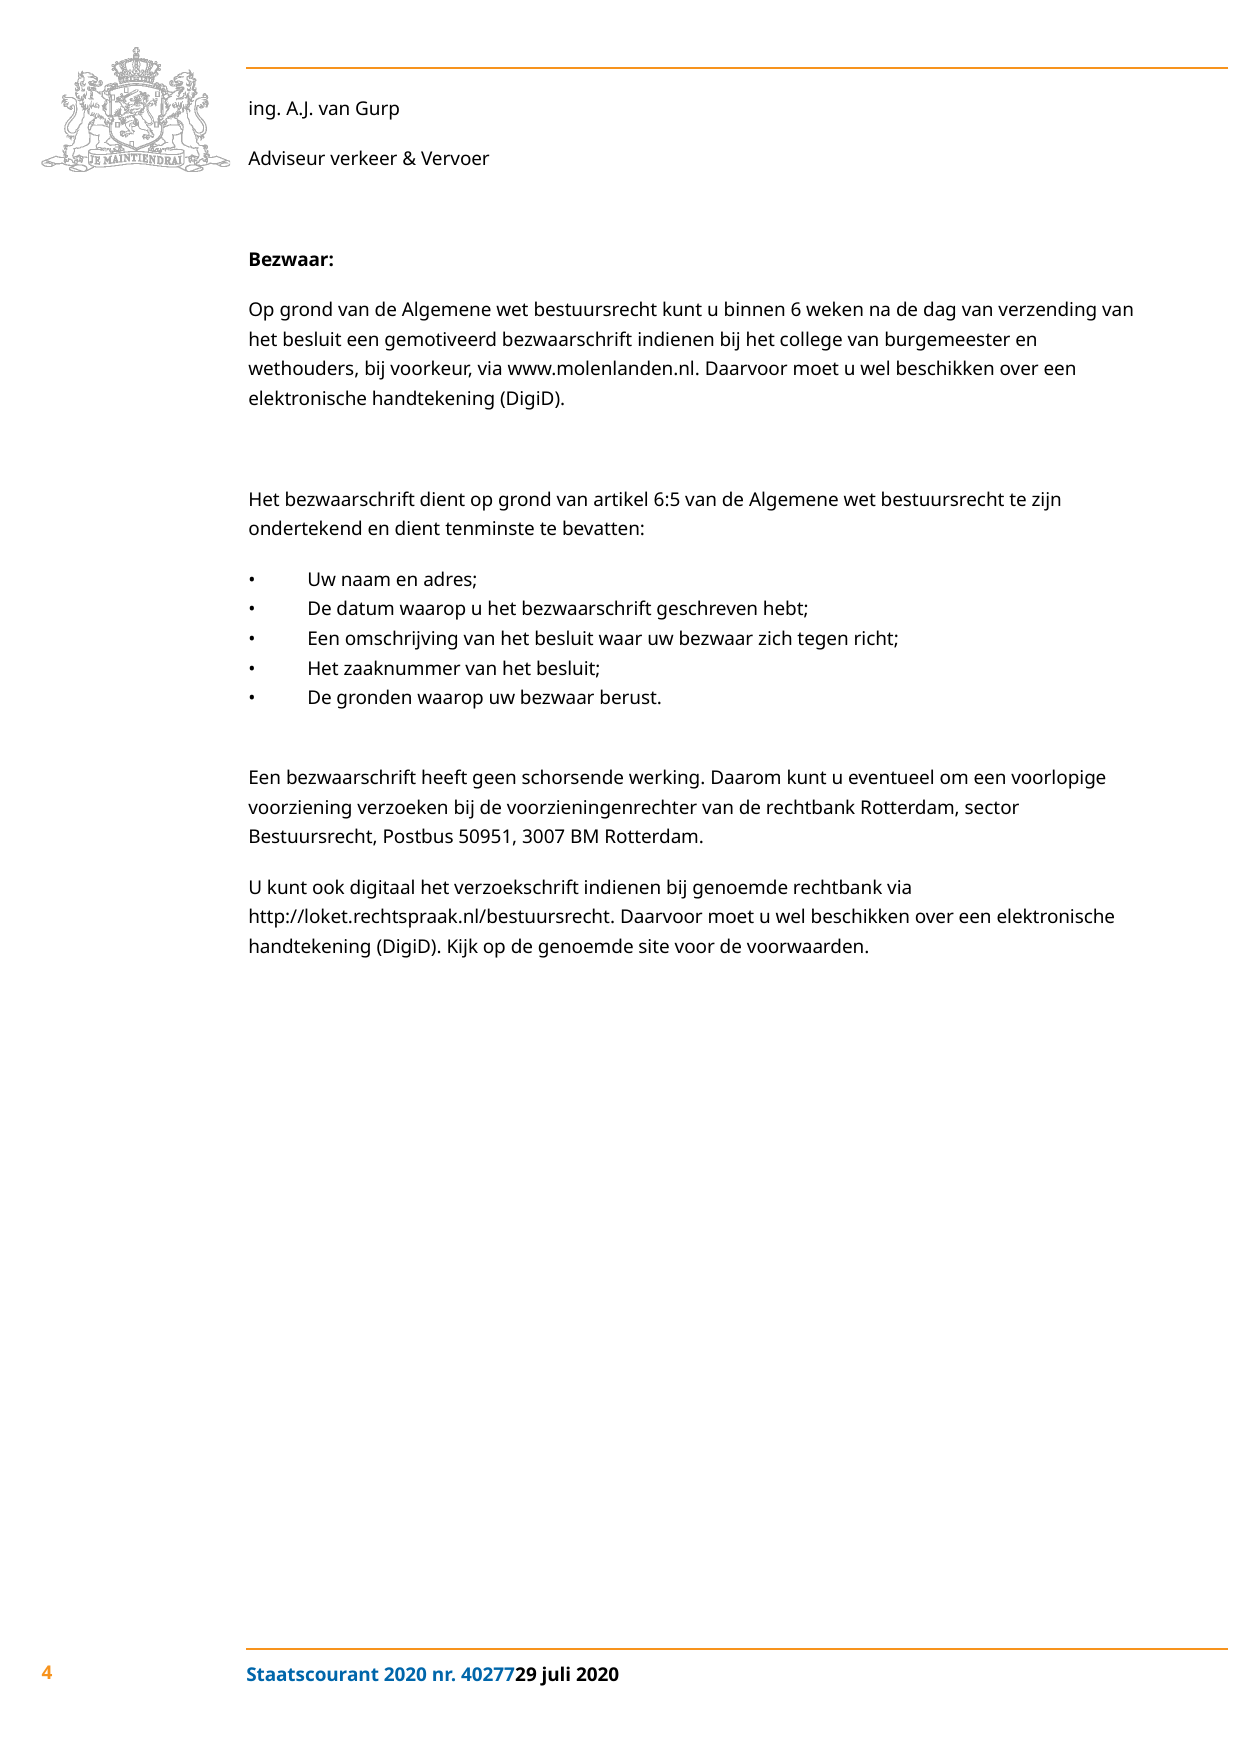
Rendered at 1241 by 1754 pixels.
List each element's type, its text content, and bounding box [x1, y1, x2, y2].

list De datum waarop u het bezwaarschrift geschreven hebt; [248, 596, 1152, 621]
picture [41, 47, 231, 172]
list De gronden waarop uw bezwaar berust. [248, 684, 1152, 710]
list Een omschrijving van het besluit waar uw bezwaar zich tegen richt; [248, 625, 1152, 651]
text Bezwaar: [248, 246, 1152, 272]
text Op grond van de Algemene wet bestuursrecht kunt u binnen 6 weken na de dag van verzending van het besluit een gemotiveerd bezwaarschrift indienen bij het college van burgemeester en wethouders, bij voorkeur, via www.molenlanden.nl. Daarvoor moet u wel beschikken over een elektronische handtekening (DigiD). [248, 296, 1152, 411]
text U kunt ook digitaal het verzoekschrift indienen bij genoemde rechtbank via http://loket.rechtspraak.nl/bestuursrecht. Daarvoor moet u wel beschikken over een elektronische handtekening (DigiD). Kijk op de genoemde site voor de voorwaarden. [248, 874, 1152, 959]
text Een bezwaarschrift heeft geen schorsende werking. Daarom kunt u eventueel om een voorlopige voorziening verzoeken bij de voorzieningenrechter van de rechtbank Rotterdam, sector Bestuursrecht, Postbus 50951, 3007 BM Rotterdam. [248, 764, 1152, 849]
text Adviseur verkeer & Vervoer [248, 145, 1152, 171]
text Het bezwaarschrift dient op grond van artikel 6:5 van de Algemene wet bestuursrecht te zijn ondertekend en dient tenminste te bevatten: [248, 486, 1152, 541]
list Het zaaknummer van het besluit; [248, 655, 1152, 681]
list Uw naam en adres; [248, 566, 1152, 592]
text ing. A.J. van Gurp [248, 95, 1152, 121]
